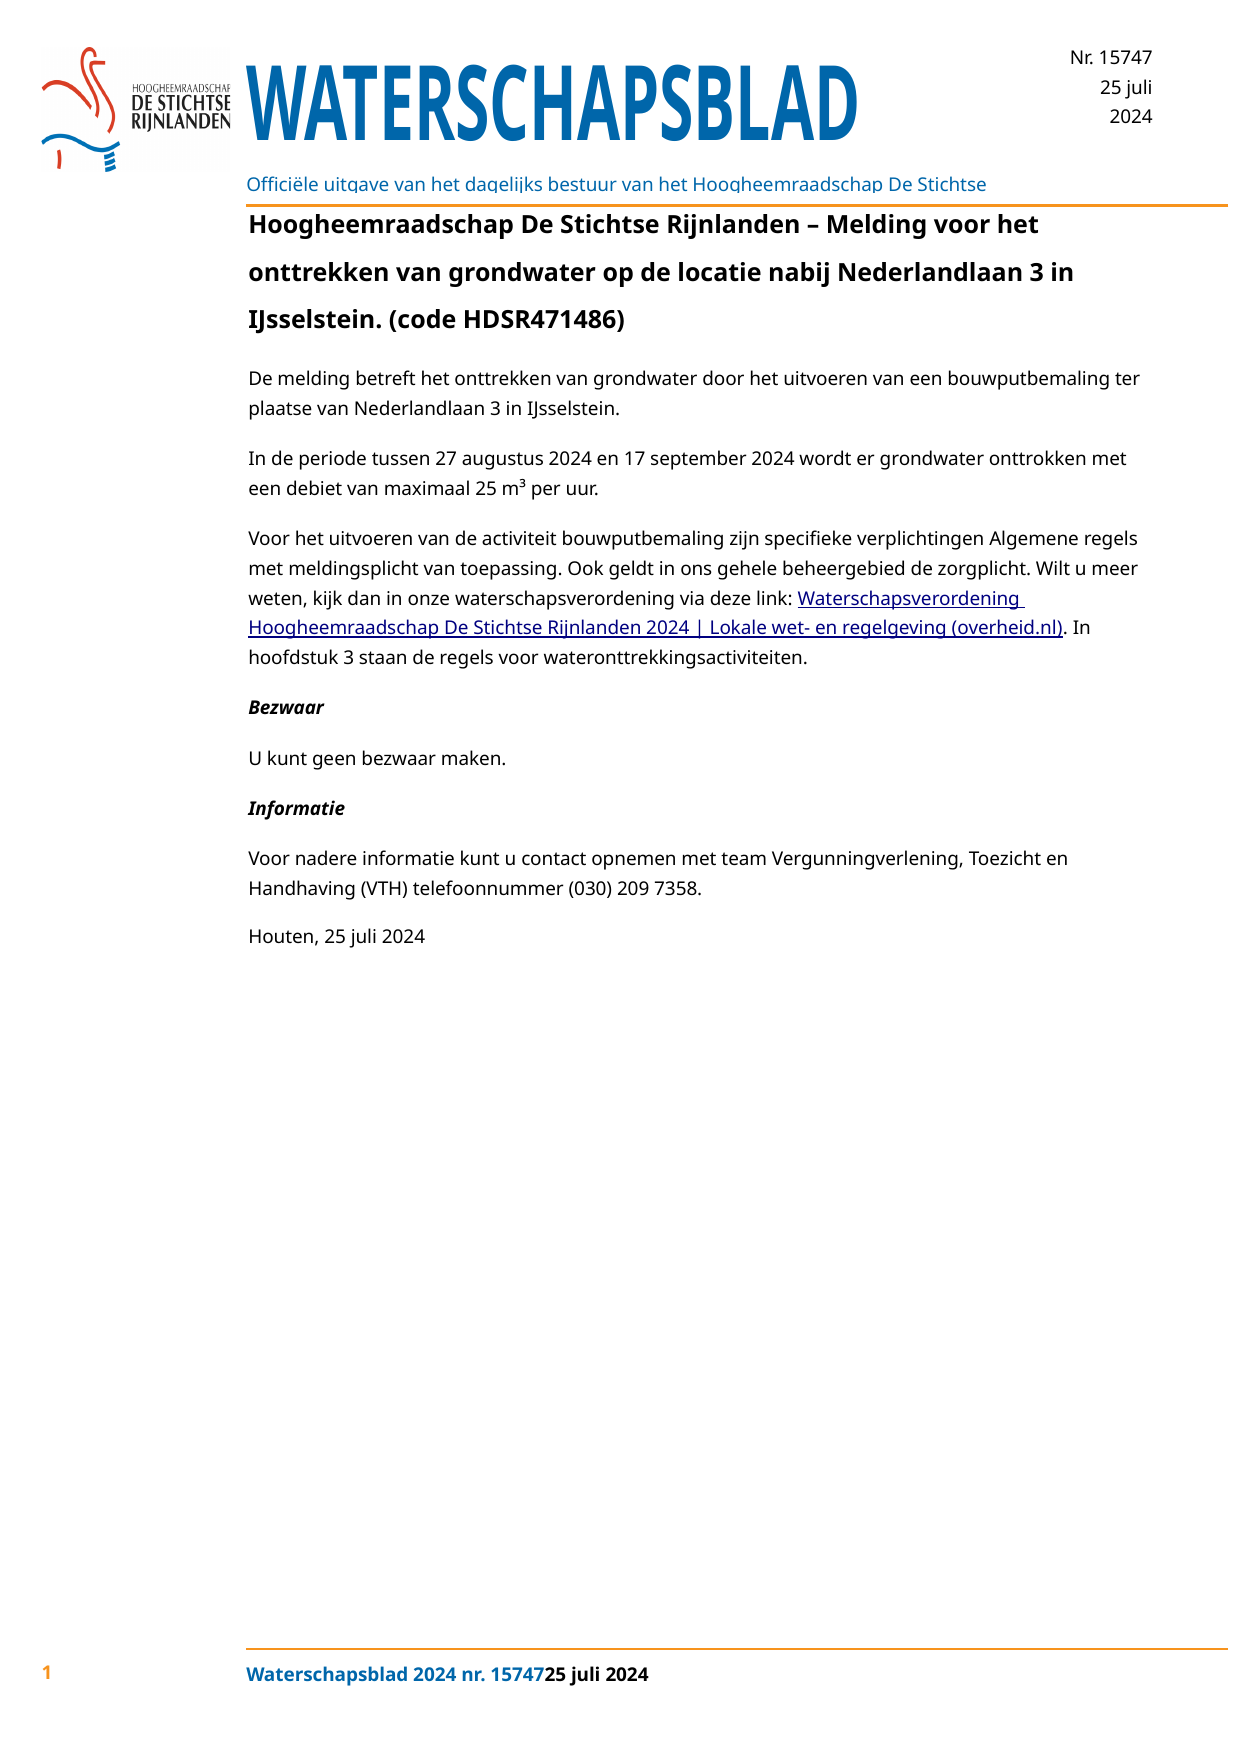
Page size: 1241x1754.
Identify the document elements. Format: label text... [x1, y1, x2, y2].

text In de periode tussen 27 augustus 2024 en 17 september 2024 wordt er grondwater onttrokken met een debiet van maximaal 25 m³ per uur. [248, 446, 1152, 501]
text De melding betreft het onttrekken van grondwater door het uitvoeren van een bouwputbemaling ter plaatse van Nederlandlaan 3 in IJsselstein. [248, 366, 1152, 421]
text U kunt geen bezwaar maken. [248, 745, 1152, 770]
text Houten, 25 juli 2024 [248, 923, 1152, 949]
text Bezwaar [248, 694, 1152, 720]
text Hoogheemraadschap De Stichtse Rijnlanden – Melding voor het onttrekken van grondwater op de locatie nabij Nederlandlaan 3 in IJsselstein. (code HDSR471486) [248, 207, 1152, 336]
text Voor nadere informatie kunt u contact opnemen met team Vergunningverlening, Toezicht en Handhaving (VTH) telefoonnummer (030) 209 7358. [248, 846, 1152, 901]
text Informatie [248, 795, 1152, 821]
text Voor het uitvoeren van de activiteit bouwputbemaling zijn specifieke verplichtingen Algemene regels met meldingsplicht van toepassing. Ook geldt in ons gehele beheergebied de zorgplicht. Wilt u meer weten, kijk dan in onze waterschapsverordening via deze link: Waterschapsverordening Hoogheemraadschap De Stichtse Rijnlanden 2024 | Lokale wet- en regelgeving (overheid.nl). In hoofdstuk 3 staan de regels voor wateronttrekkingsactiviteiten. [248, 526, 1152, 669]
picture [41, 47, 231, 172]
